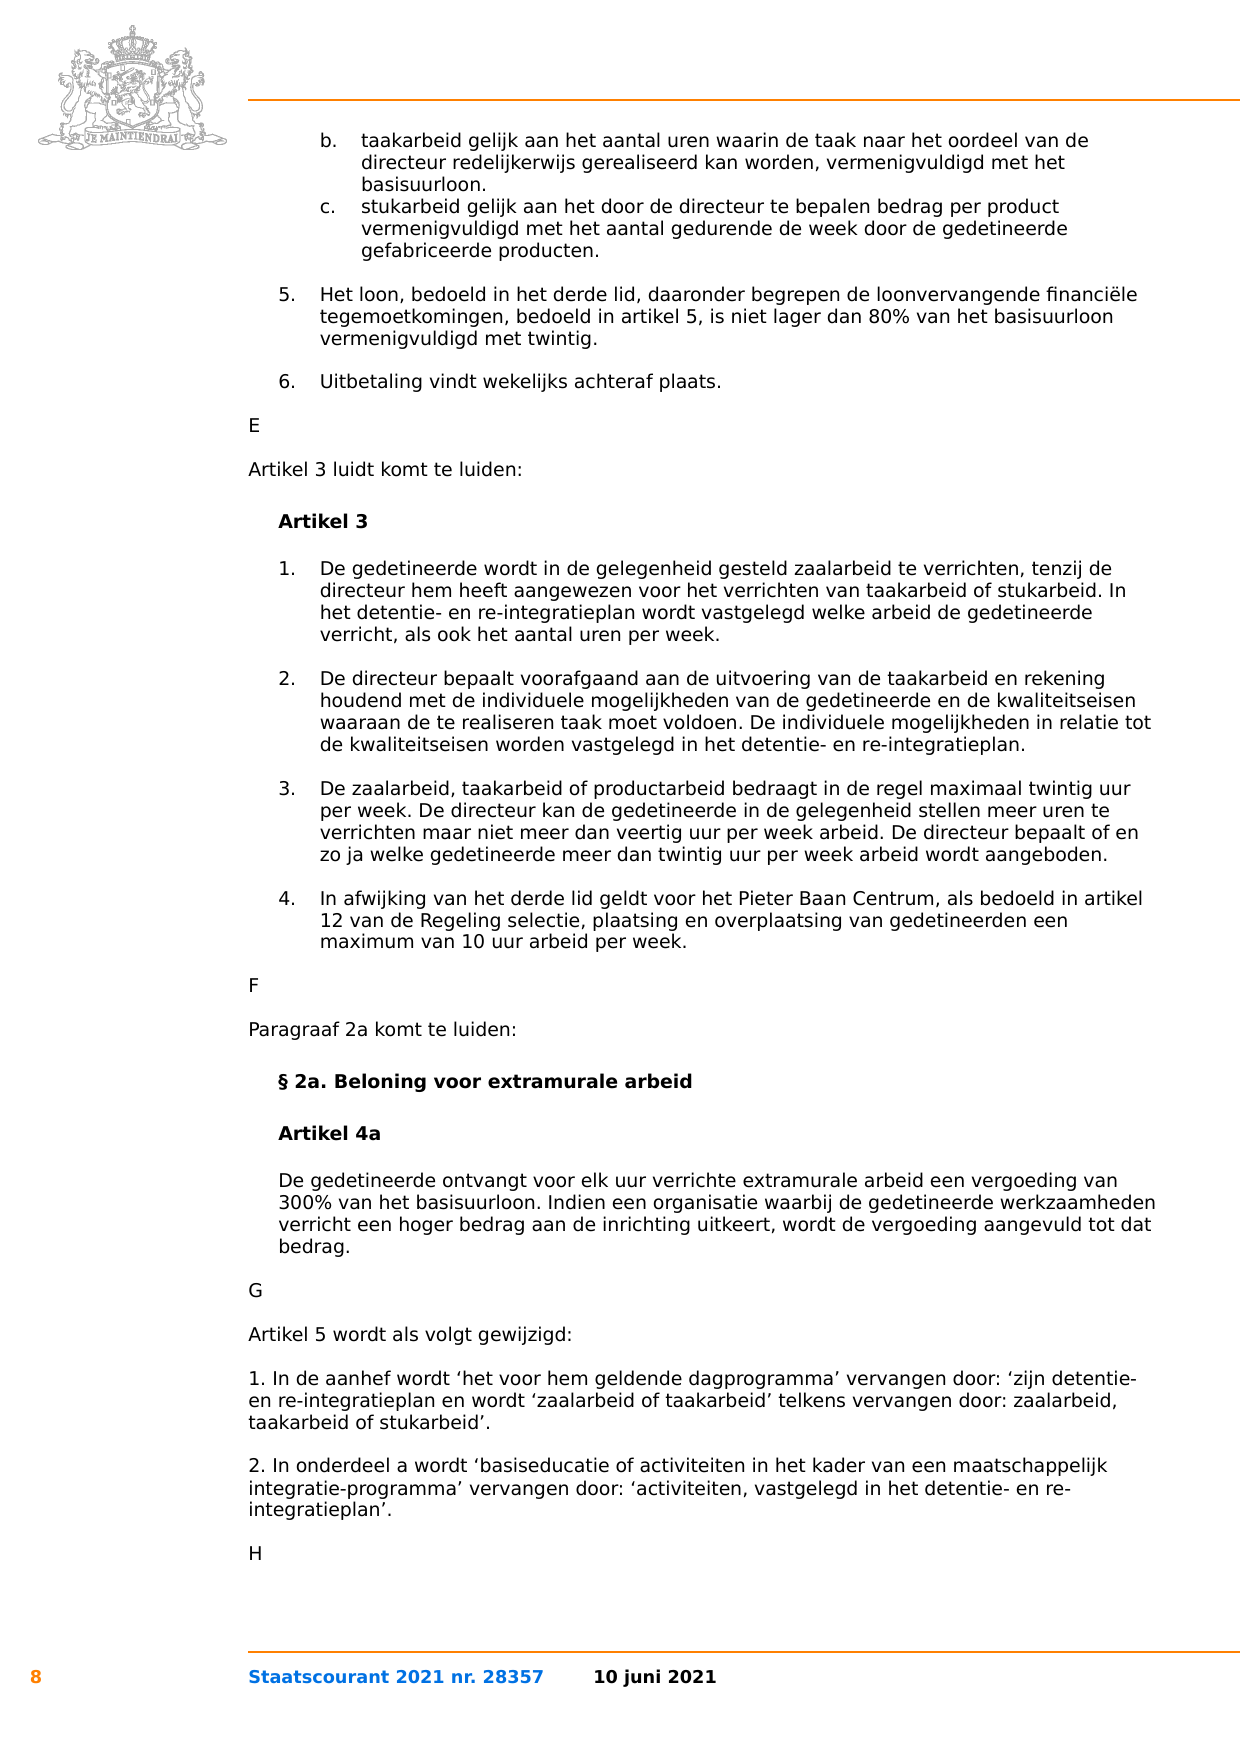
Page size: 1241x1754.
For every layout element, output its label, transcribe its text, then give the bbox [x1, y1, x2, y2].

text 5. Het loon, bedoeld in het derde lid, daaronder begrepen de loonvervangende financiële tegemoetkomingen, bedoeld in artikel 5, is niet lager dan 80% van het basisuurloon vermenigvuldigd met twintig. [278, 284, 1163, 349]
text 2. De directeur bepaalt voorafgaand aan de uitvoering van de taakarbeid en rekening houdend met de individuele mogelijkheden van de gedetineerde en de kwaliteitseisen waaraan de te realiseren taak moet voldoen. De individuele mogelijkheden in relatie tot de kwaliteitseisen worden vastgelegd in het detentie- en re-integratieplan. [278, 668, 1163, 756]
text c. stukarbeid gelijk aan het door de directeur te bepalen bedrag per product vermenigvuldigd met het aantal gedurende de week door de gedetineerde gefabriceerde producten. [319, 196, 1163, 262]
text Paragraaf 2a komt te luiden: [248, 1019, 1163, 1041]
subtitle § 2a. Beloning voor extramurale arbeid [278, 1071, 1163, 1093]
text 2. In onderdeel a wordt ‘basiseducatie of activiteiten in het kader van een maatschappelijk integratie-programma’ vervangen door: ‘activiteiten, vastgelegd in het detentie- en re-integratieplan’. [248, 1455, 1163, 1521]
text Artikel 5 wordt als volgt gewijzigd: [248, 1324, 1163, 1346]
picture [38, 25, 227, 150]
text Artikel 3 luidt komt te luiden: [248, 459, 1163, 481]
text 6. Uitbetaling vindt wekelijks achteraf plaats. [278, 371, 1163, 393]
text 1. De gedetineerde wordt in de gelegenheid gesteld zaalarbeid te verrichten, tenzij de directeur hem heeft aangewezen voor het verrichten van taakarbeid of stukarbeid. In het detentie- en re-integratieplan wordt vastgelegd welke arbeid de gedetineerde verricht, als ook het aantal uren per week. [278, 558, 1163, 646]
text 3. De zaalarbeid, taakarbeid of productarbeid bedraagt in de regel maximaal twintig uur per week. De directeur kan de gedetineerde in de gelegenheid stellen meer uren te verrichten maar niet meer dan veertig uur per week arbeid. De directeur bepaalt of en zo ja welke gedetineerde meer dan twintig uur per week arbeid wordt aangeboden. [278, 778, 1163, 866]
text 4. In afwijking van het derde lid geldt voor het Pieter Baan Centrum, als bedoeld in artikel 12 van de Regeling selectie, plaatsing en overplaatsing van gedetineerden een maximum van 10 uur arbeid per week. [278, 887, 1163, 953]
text b. taakarbeid gelijk aan het aantal uren waarin de taak naar het oordeel van de directeur redelijkerwijs gerealiseerd kan worden, vermenigvuldigd met het basisuurloon. [319, 130, 1163, 196]
text 1. In de aanhef wordt ‘het voor hem geldende dagprogramma’ vervangen door: ‘zijn detentie- en re-integratieplan en wordt ‘zaalarbeid of taakarbeid’ telkens vervangen door: zaalarbeid, taakarbeid of stukarbeid’. [248, 1368, 1163, 1433]
text E [248, 415, 1163, 437]
text De gedetineerde ontvangt voor elk uur verrichte extramurale arbeid een vergoeding van 300% van het basisuurloon. Indien een organisatie waarbij de gedetineerde werkzaamheden verricht een hoger bedrag aan de inrichting uitkeert, wordt de vergoeding aangevuld tot dat bedrag. [278, 1170, 1163, 1258]
text H [248, 1543, 1163, 1565]
subtitle Artikel 4a [278, 1123, 1163, 1145]
text G [248, 1280, 1163, 1302]
text F [248, 975, 1163, 997]
subtitle Artikel 3 [278, 511, 1163, 533]
